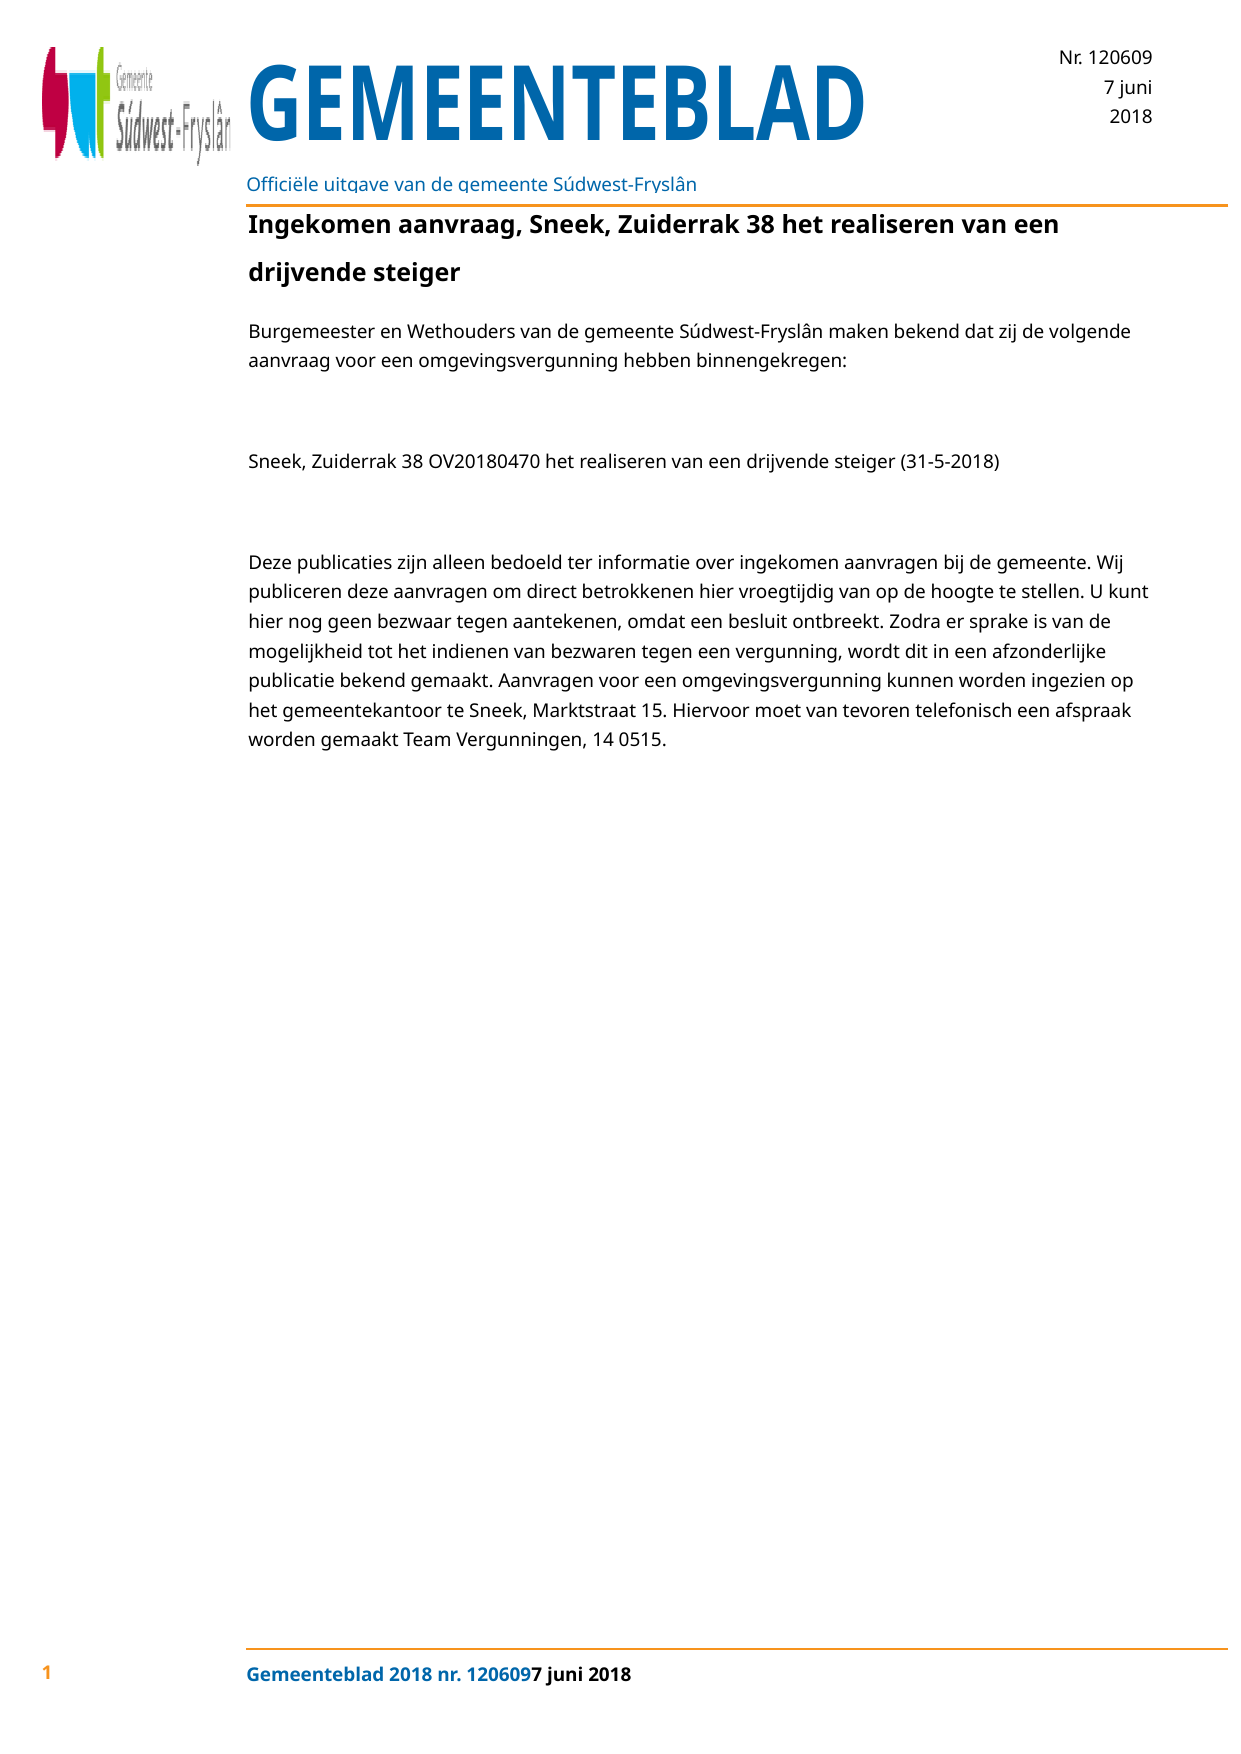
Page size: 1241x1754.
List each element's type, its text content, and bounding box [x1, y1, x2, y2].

text Deze publicaties zijn alleen bedoeld ter informatie over ingekomen aanvragen bij de gemeente. Wij publiceren deze aanvragen om direct betrokkenen hier vroegtijdig van op de hoogte te stellen. U kunt hier nog geen bezwaar tegen aantekenen, omdat een besluit ontbreekt. Zodra er sprake is van de mogelijkheid tot het indienen van bezwaren tegen een vergunning, wordt dit in een afzonderlijke publicatie bekend gemaakt. Aanvragen voor een omgevingsvergunning kunnen worden ingezien op het gemeentekantoor te Sneek, Marktstraat 15. Hiervoor moet van tevoren telefonisch een afspraak worden gemaakt Team Vergunningen, 14 0515. [248, 549, 1152, 752]
text Sneek, Zuiderrak 38 OV20180470 het realiseren van een drijvende steiger (31-5-2018) [248, 448, 1152, 474]
text Burgemeester en Wethouders van de gemeente Súdwest-Fryslân maken bekend dat zij de volgende aanvraag voor een omgevingsvergunning hebben binnengekregen: [248, 318, 1152, 373]
text Ingekomen aanvraag, Sneek, Zuiderrak 38 het realiseren van een drijvende steiger [248, 207, 1152, 288]
picture [41, 47, 231, 172]
